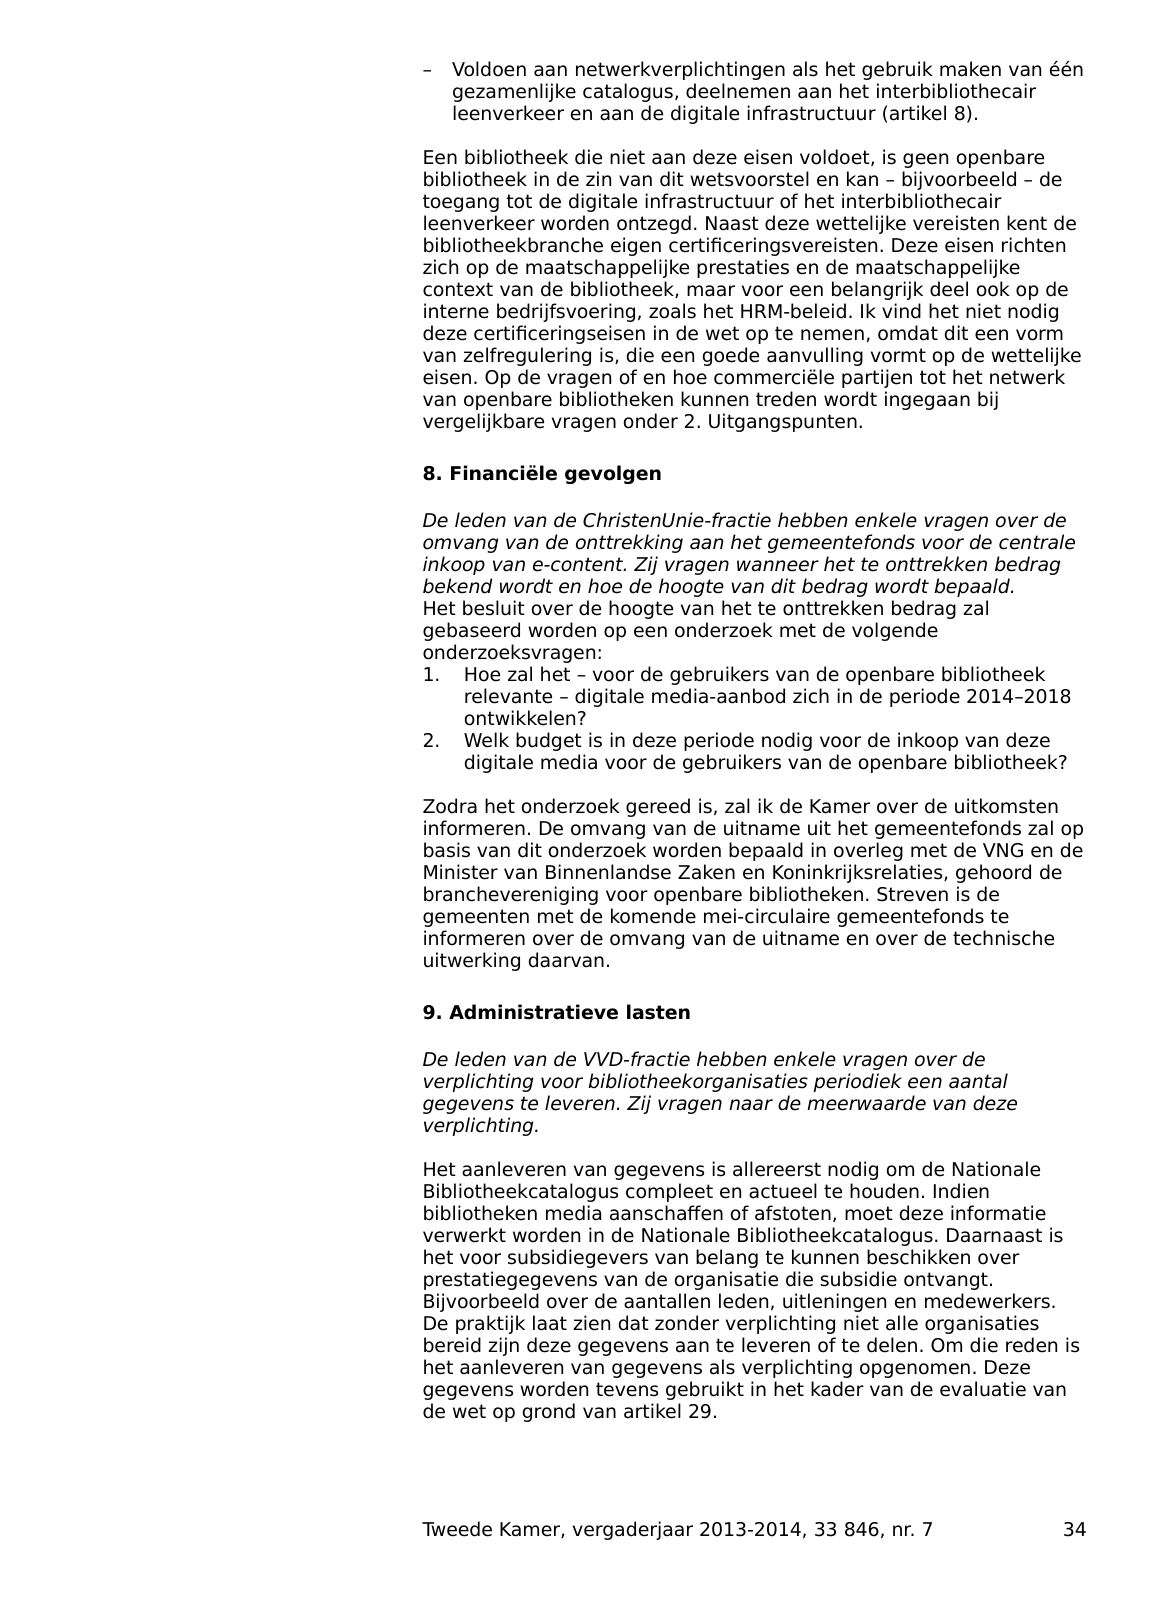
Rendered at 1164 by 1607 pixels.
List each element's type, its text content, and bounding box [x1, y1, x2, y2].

text De leden van de ChristenUnie-fractie hebben enkele vragen over de omvang van de onttrekking aan het gemeentefonds voor de centrale inkoop van e-content. Zij vragen wanneer het te onttrekken bedrag bekend wordt en hoe de hoogte van dit bedrag wordt bepaald. [422, 510, 1087, 598]
text 1. Hoe zal het – voor de gebruikers van de openbare bibliotheek relevante – digitale media-aanbod zich in de periode 2014–2018 ontwikkelen? [422, 664, 1087, 730]
text Een bibliotheek die niet aan deze eisen voldoet, is geen openbare bibliotheek in de zin van dit wetsvoorstel en kan – bijvoorbeeld – de toegang tot de digitale infrastructuur of het interbibliothecair leenverkeer worden ontzegd. Naast deze wettelijke vereisten kent de bibliotheekbranche eigen certificeringsvereisten. Deze eisen richten zich op de maatschappelijke prestaties en de maatschappelijke context van de bibliotheek, maar voor een belangrijk deel ook op de interne bedrijfsvoering, zoals het HRM-beleid. Ik vind het niet nodig deze certificeringseisen in de wet op te nemen, omdat dit een vorm van zelfregulering is, die een goede aanvulling vormt op de wettelijke eisen. Op de vragen of en hoe commerciële partijen tot het netwerk van openbare bibliotheken kunnen treden wordt ingegaan bij vergelijkbare vragen onder 2. Uitgangspunten. [422, 147, 1087, 433]
text De leden van de VVD-fractie hebben enkele vragen over de verplichting voor bibliotheekorganisaties periodiek een aantal gegevens te leveren. Zij vragen naar de meerwaarde van deze verplichting. [422, 1049, 1087, 1137]
text Het aanleveren van gegevens is allereerst nodig om de Nationale Bibliotheekcatalogus compleet en actueel te houden. Indien bibliotheken media aanschaffen of afstoten, moet deze informatie verwerkt worden in de Nationale Bibliotheekcatalogus. Daarnaast is het voor subsidiegevers van belang te kunnen beschikken over prestatiegegevens van de organisatie die subsidie ontvangt. Bijvoorbeeld over de aantallen leden, uitleningen en medewerkers. De praktijk laat zien dat zonder verplichting niet alle organisaties bereid zijn deze gegevens aan te leveren of te delen. Om die reden is het aanleveren van gegevens als verplichting opgenomen. Deze gegevens worden tevens gebruikt in het kader van de evaluatie van de wet op grond van artikel 29. [422, 1159, 1087, 1422]
text 2. Welk budget is in deze periode nodig voor de inkoop van deze digitale media voor de gebruikers van de openbare bibliotheek? [422, 730, 1087, 774]
text – Voldoen aan netwerkverplichtingen als het gebruik maken van één gezamenlijke catalogus, deelnemen aan het interbibliothecair leenverkeer en aan de digitale infrastructuur (artikel 8). [422, 59, 1087, 125]
subtitle 8. Financiële gevolgen [422, 463, 1087, 485]
text Zodra het onderzoek gereed is, zal ik de Kamer over de uitkomsten informeren. De omvang van de uitname uit het gemeentefonds zal op basis van dit onderzoek worden bepaald in overleg met de VNG en de Minister van Binnenlandse Zaken en Koninkrijksrelaties, gehoord de branchevereniging voor openbare bibliotheken. Streven is de gemeenten met de komende mei-circulaire gemeentefonds te informeren over de omvang van de uitname en over de technische uitwerking daarvan. [422, 796, 1087, 972]
text Het besluit over de hoogte van het te onttrekken bedrag zal gebaseerd worden op een onderzoek met de volgende onderzoeksvragen: [422, 598, 1087, 664]
subtitle 9. Administratieve lasten [422, 1002, 1087, 1024]
